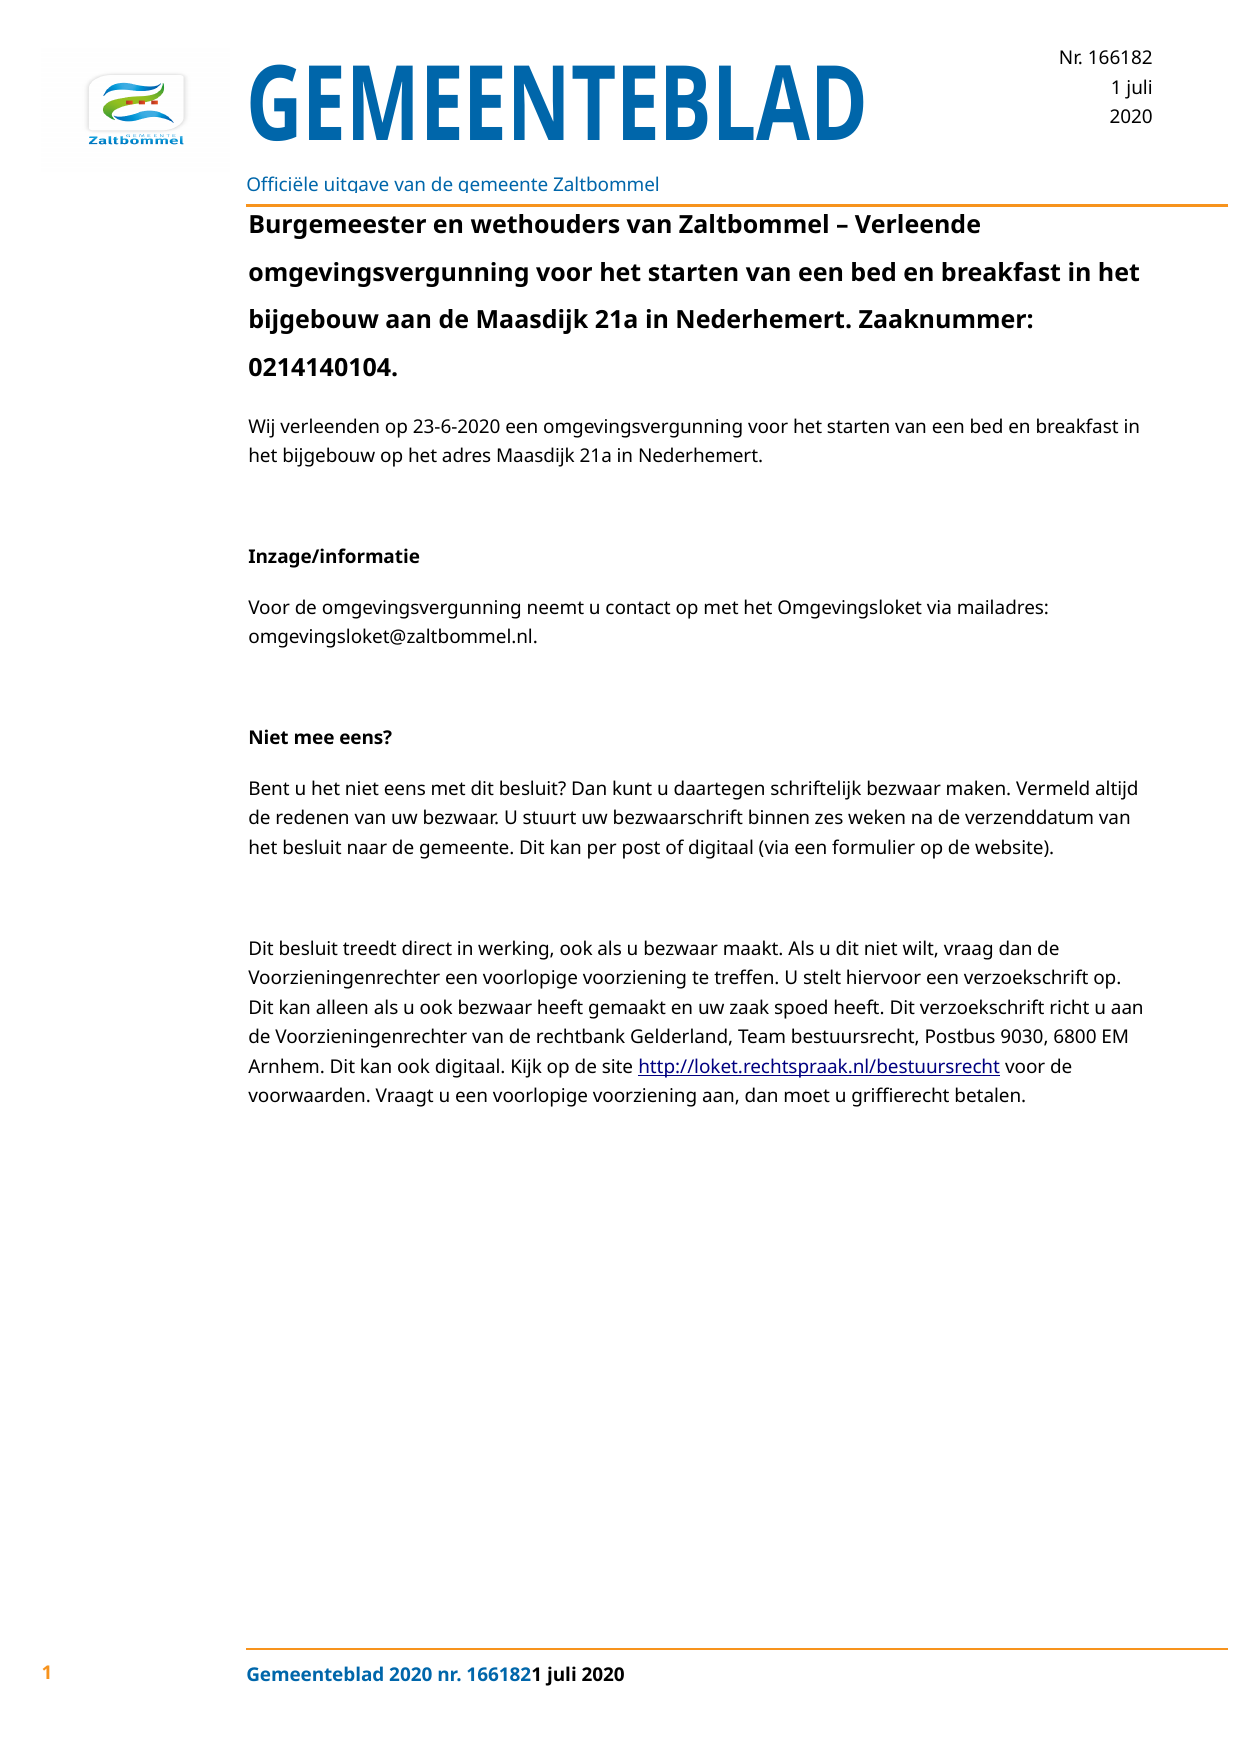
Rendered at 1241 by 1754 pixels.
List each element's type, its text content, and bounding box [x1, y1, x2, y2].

text Inzage/informatie [248, 543, 1152, 569]
text Bent u het niet eens met dit besluit? Dan kunt u daartegen schriftelijk bezwaar maken. Vermeld altijd de redenen van uw bezwaar. U stuurt uw bezwaarschrift binnen zes weken na de verzenddatum van het besluit naar de gemeente. Dit kan per post of digitaal (via een formulier op de website). [248, 775, 1152, 860]
text Niet mee eens? [248, 724, 1152, 750]
text Voor de omgevingsvergunning neemt u contact op met het Omgevingsloket via mailadres: omgevingsloket@zaltbommel.nl. [248, 594, 1152, 649]
picture [41, 47, 231, 172]
text Dit besluit treedt direct in werking, ook als u bezwaar maakt. Als u dit niet wilt, vraag dan de Voorzieningenrechter een voorlopige voorziening te treffen. U stelt hiervoor een verzoekschrift op. Dit kan alleen als u ook bezwaar heeft gemaakt en uw zaak spoed heeft. Dit verzoekschrift richt u aan de Voorzieningenrechter van de rechtbank Gelderland, Team bestuursrecht, Postbus 9030, 6800 EM Arnhem. Dit kan ook digitaal. Kijk op de site http://loket.rechtspraak.nl/bestuursrecht voor de voorwaarden. Vraagt u een voorlopige voorziening aan, dan moet u griffierecht betalen. [248, 935, 1152, 1108]
text Wij verleenden op 23-6-2020 een omgevingsvergunning voor het starten van een bed en breakfast in het bijgebouw op het adres Maasdijk 21a in Nederhemert. [248, 413, 1152, 468]
text Burgemeester en wethouders van Zaltbommel – Verleende omgevingsvergunning voor het starten van een bed en breakfast in het bijgebouw aan de Maasdijk 21a in Nederhemert. Zaaknummer: 0214140104. [248, 207, 1152, 384]
